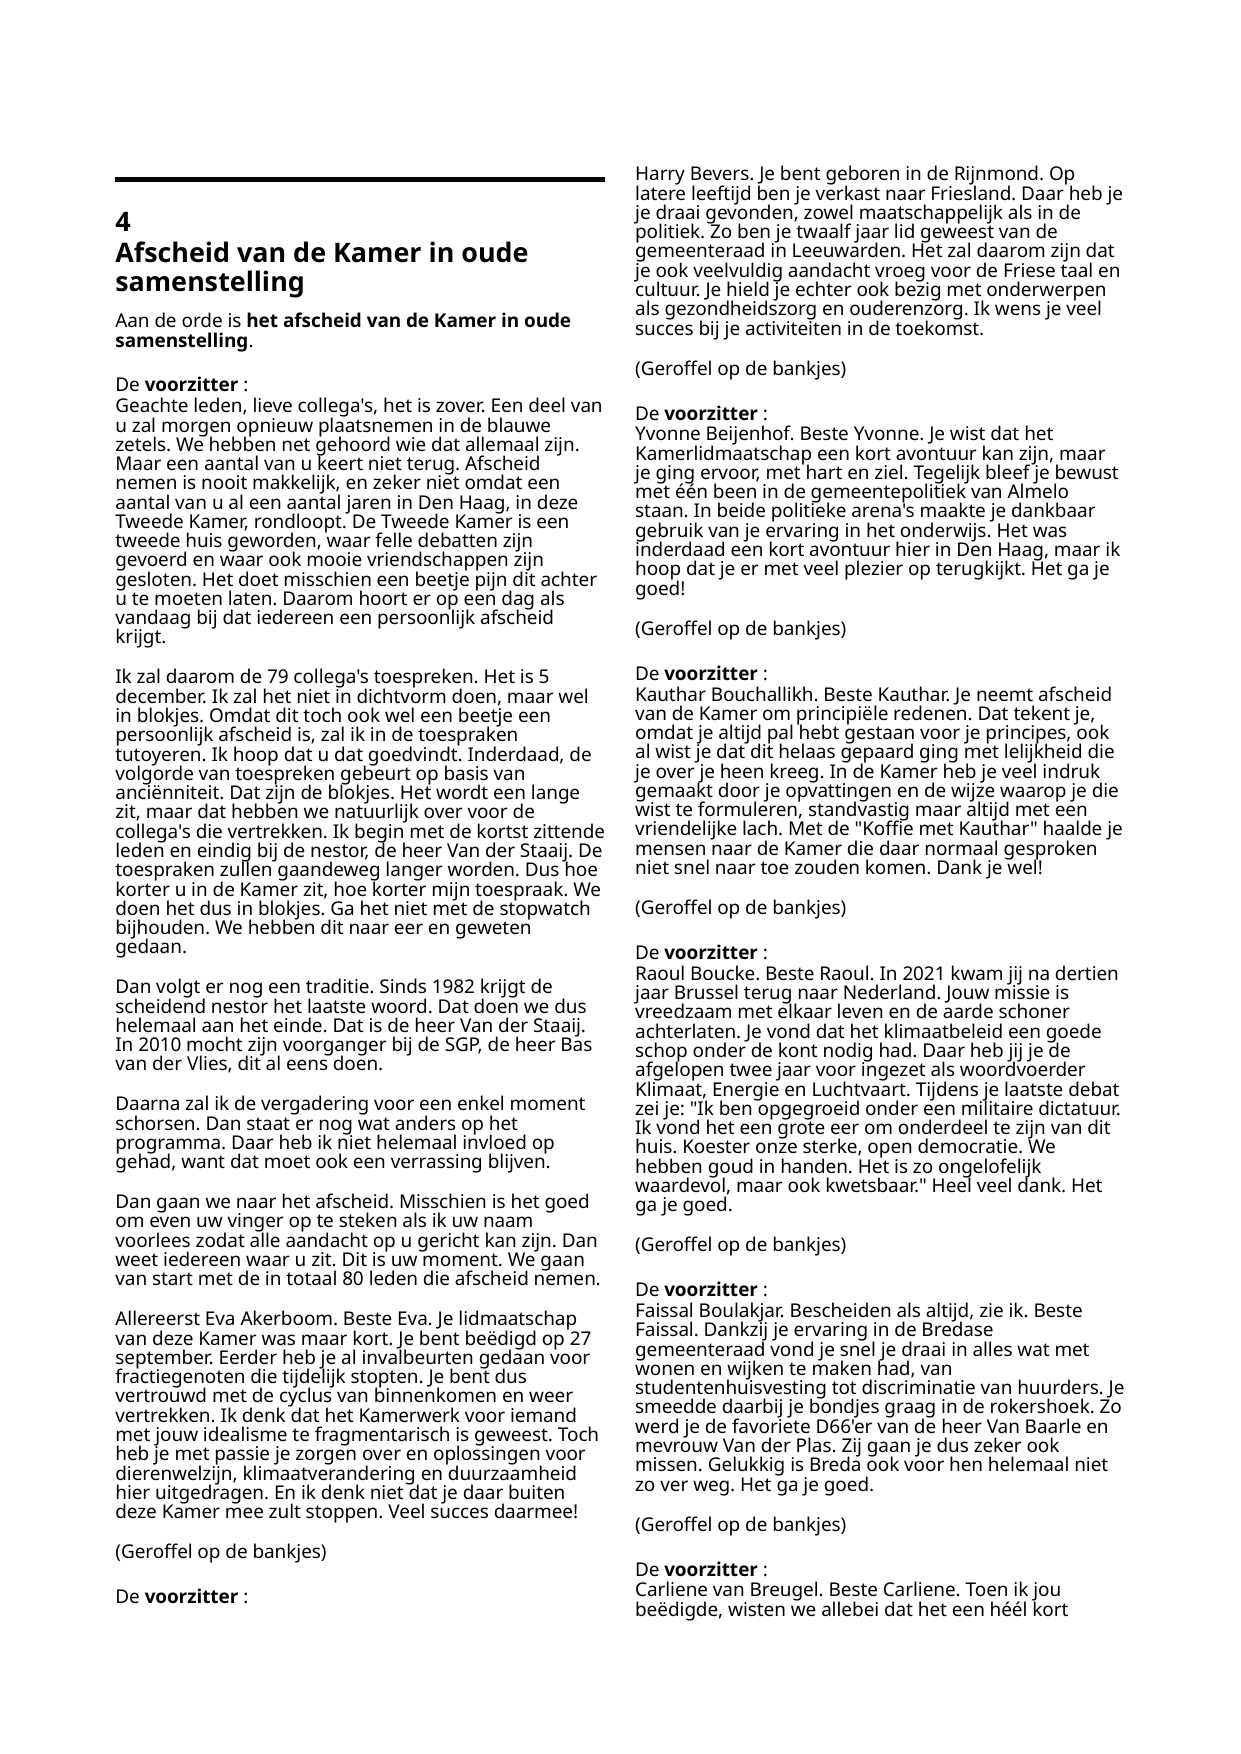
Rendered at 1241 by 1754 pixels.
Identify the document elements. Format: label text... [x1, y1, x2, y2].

text Yvonne Beijenhof. Beste Yvonne. Je wist dat het Kamerlidmaatschap een kort avontuur kan zijn, maar je ging ervoor, met hart en ziel. Tegelijk bleef je bewust met één been in de gemeentepolitiek van Almelo staan. In beide politieke arena's maakte je dankbaar gebruik van je ervaring in het onderwijs. Het was inderdaad een kort avontuur hier in Den Haag, maar ik hoop dat je er met veel plezier op terugkijkt. Het ga je goed! [635, 425, 1125, 599]
text De voorzitter : [635, 1556, 1125, 1581]
text Afscheid van de Kamer in oude samenstelling [115, 239, 605, 312]
text De voorzitter : [635, 939, 1125, 965]
text (Geroffel op de bankjes) [115, 1543, 605, 1562]
text (Geroffel op de bankjes) [635, 620, 1125, 639]
text (Geroffel op de bankjes) [635, 359, 1125, 379]
text Allereerst Eva Akerboom. Beste Eva. Je lidmaatschap van deze Kamer was maar kort. Je bent beëdigd op 27 september. Eerder heb je al invalbeurten gedaan voor fractiegenoten die tijdelijk stopten. Je bent dus vertrouwd met de cyclus van binnenkomen en weer vertrekken. Ik denk dat het Kamerwerk voor iemand met jouw idealisme te fragmentarisch is geweest. Toch heb je met passie je zorgen over en oplossingen voor dierenwelzijn, klimaatverandering en duurzaamheid hier uitgedragen. En ik denk niet dat je daar buiten deze Kamer mee zult stoppen. Veel succes daarmee! [115, 1310, 605, 1522]
text De voorzitter : [635, 400, 1125, 425]
text Raoul Boucke. Beste Raoul. In 2021 kwam jij na dertien jaar Brussel terug naar Nederland. Jouw missie is vreedzaam met elkaar leven en de aarde schoner achterlaten. Je vond dat het klimaatbeleid een goede schop onder de kont nodig had. Daar heb jij je de afgelopen twee jaar voor ingezet als woordvoerder Klimaat, Energie en Luchtvaart. Tijdens je laatste debat zei je: "Ik ben opgegroeid onder een militaire dictatuur. Ik vond het een grote eer om onderdeel te zijn van dit huis. Koester onze sterke, open democratie. We hebben goud in handen. Het is zo ongelofelijk waardevol, maar ook kwetsbaar." Heel veel dank. Het ga je goed. [635, 965, 1125, 1215]
text Carliene van Breugel. Beste Carliene. Toen ik jou beëdigde, wisten we allebei dat het een héél kort [635, 1581, 1125, 1620]
text Faissal Boulakjar. Bescheiden als altijd, zie ik. Beste Faissal. Dankzij je ervaring in de Bredase gemeenteraad vond je snel je draai in alles wat met wonen en wijken te maken had, van studentenhuisvesting tot discriminatie van huurders. Je smeedde daarbij je bondjes graag in de rokershoek. Zo werd je de favoriete D66'er van de heer Van Baarle en mevrouw Van der Plas. Zij gaan je dus zeker ook missen. Gelukkig is Breda ook voor hen helemaal niet zo ver weg. Het ga je goed. [635, 1302, 1125, 1495]
text Harry Bevers. Je bent geboren in de Rijnmond. Op latere leeftijd ben je verkast naar Friesland. Daar heb je je draai gevonden, zowel maatschappelijk als in de politiek. Zo ben je twaalf jaar lid geweest van de gemeenteraad in Leeuwarden. Het zal daarom zijn dat je ook veelvuldig aandacht vroeg voor de Friese taal en cultuur. Je hield je echter ook bezig met onderwerpen als gezondheidszorg en ouderenzorg. Ik wens je veel succes bij je activiteiten in de toekomst. [635, 165, 1125, 339]
text Dan gaan we naar het afscheid. Misschien is het goed om even uw vinger op te steken als ik uw naam voorlees zodat alle aandacht op u gericht kan zijn. Dan weet iedereen waar u zit. Dit is uw moment. We gaan van start met de in totaal 80 leden die afscheid nemen. [115, 1193, 605, 1289]
text (Geroffel op de bankjes) [635, 1236, 1125, 1256]
text Ik zal daarom de 79 collega's toespreken. Het is 5 december. Ik zal het niet in dichtvorm doen, maar wel in blokjes. Omdat dit toch ook wel een beetje een persoonlijk afscheid is, zal ik in de toespraken tutoyeren. Ik hoop dat u dat goedvindt. Inderdaad, de volgorde van toespreken gebeurt op basis van anciënniteit. Dat zijn de blokjes. Het wordt een lange zit, maar dat hebben we natuurlijk over voor de collega's die vertrekken. Ik begin met de kortst zittende leden en eindig bij de nestor, de heer Van der Staaij. De toespraken zullen gaandeweg langer worden. Dus hoe korter u in de Kamer zit, hoe korter mijn toespraak. We doen het dus in blokjes. Ga het niet met de stopwatch bijhouden. We hebben dit naar eer en geweten gedaan. [115, 668, 605, 958]
text (Geroffel op de bankjes) [635, 899, 1125, 918]
text Daarna zal ik de vergadering voor een enkel moment schorsen. Dan staat er nog wat anders op het programma. Daar heb ik niet helemaal invloed op gehad, want dat moet ook een verrassing blijven. [115, 1095, 605, 1172]
text Aan de orde is het afscheid van de Kamer in oude samenstelling. [115, 312, 605, 351]
text De voorzitter : [635, 1276, 1125, 1302]
text Geachte leden, lieve collega's, het is zover. Een deel van u zal morgen opnieuw plaatsnemen in de blauwe zetels. We hebben net gehoord wie dat allemaal zijn. Maar een aantal van u keert niet terug. Afscheid nemen is nooit makkelijk, en zeker niet omdat een aantal van u al een aantal jaren in Den Haag, in deze Tweede Kamer, rondloopt. De Tweede Kamer is een tweede huis geworden, waar felle debatten zijn gevoerd en waar ook mooie vriendschappen zijn gesloten. Het doet misschien een beetje pijn dit achter u te moeten laten. Daarom hoort er op een dag als vandaag bij dat iedereen een persoonlijk afscheid krijgt. [115, 397, 605, 648]
text (Geroffel op de bankjes) [635, 1516, 1125, 1535]
text De voorzitter : [635, 660, 1125, 686]
text Dan volgt er nog een traditie. Sinds 1982 krijgt de scheidend nestor het laatste woord. Dat doen we dus helemaal aan het einde. Dat is de heer Van der Staaij. In 2010 mocht zijn voorganger bij de SGP, de heer Bas van der Vlies, dit al eens doen. [115, 978, 605, 1075]
text 4 [115, 203, 605, 239]
text De voorzitter : [115, 372, 605, 397]
text De voorzitter : [115, 1583, 605, 1609]
text Kauthar Bouchallikh. Beste Kauthar. Je neemt afscheid van de Kamer om principiële redenen. Dat tekent je, omdat je altijd pal hebt gestaan voor je principes, ook al wist je dat dit helaas gepaard ging met lelijkheid die je over je heen kreeg. In de Kamer heb je veel indruk gemaakt door je opvattingen en de wijze waarop je die wist te formuleren, standvastig maar altijd met een vriendelijke lach. Met de "Koffie met Kauthar" haalde je mensen naar de Kamer die daar normaal gesproken niet snel naar toe zouden komen. Dank je wel! [635, 686, 1125, 878]
